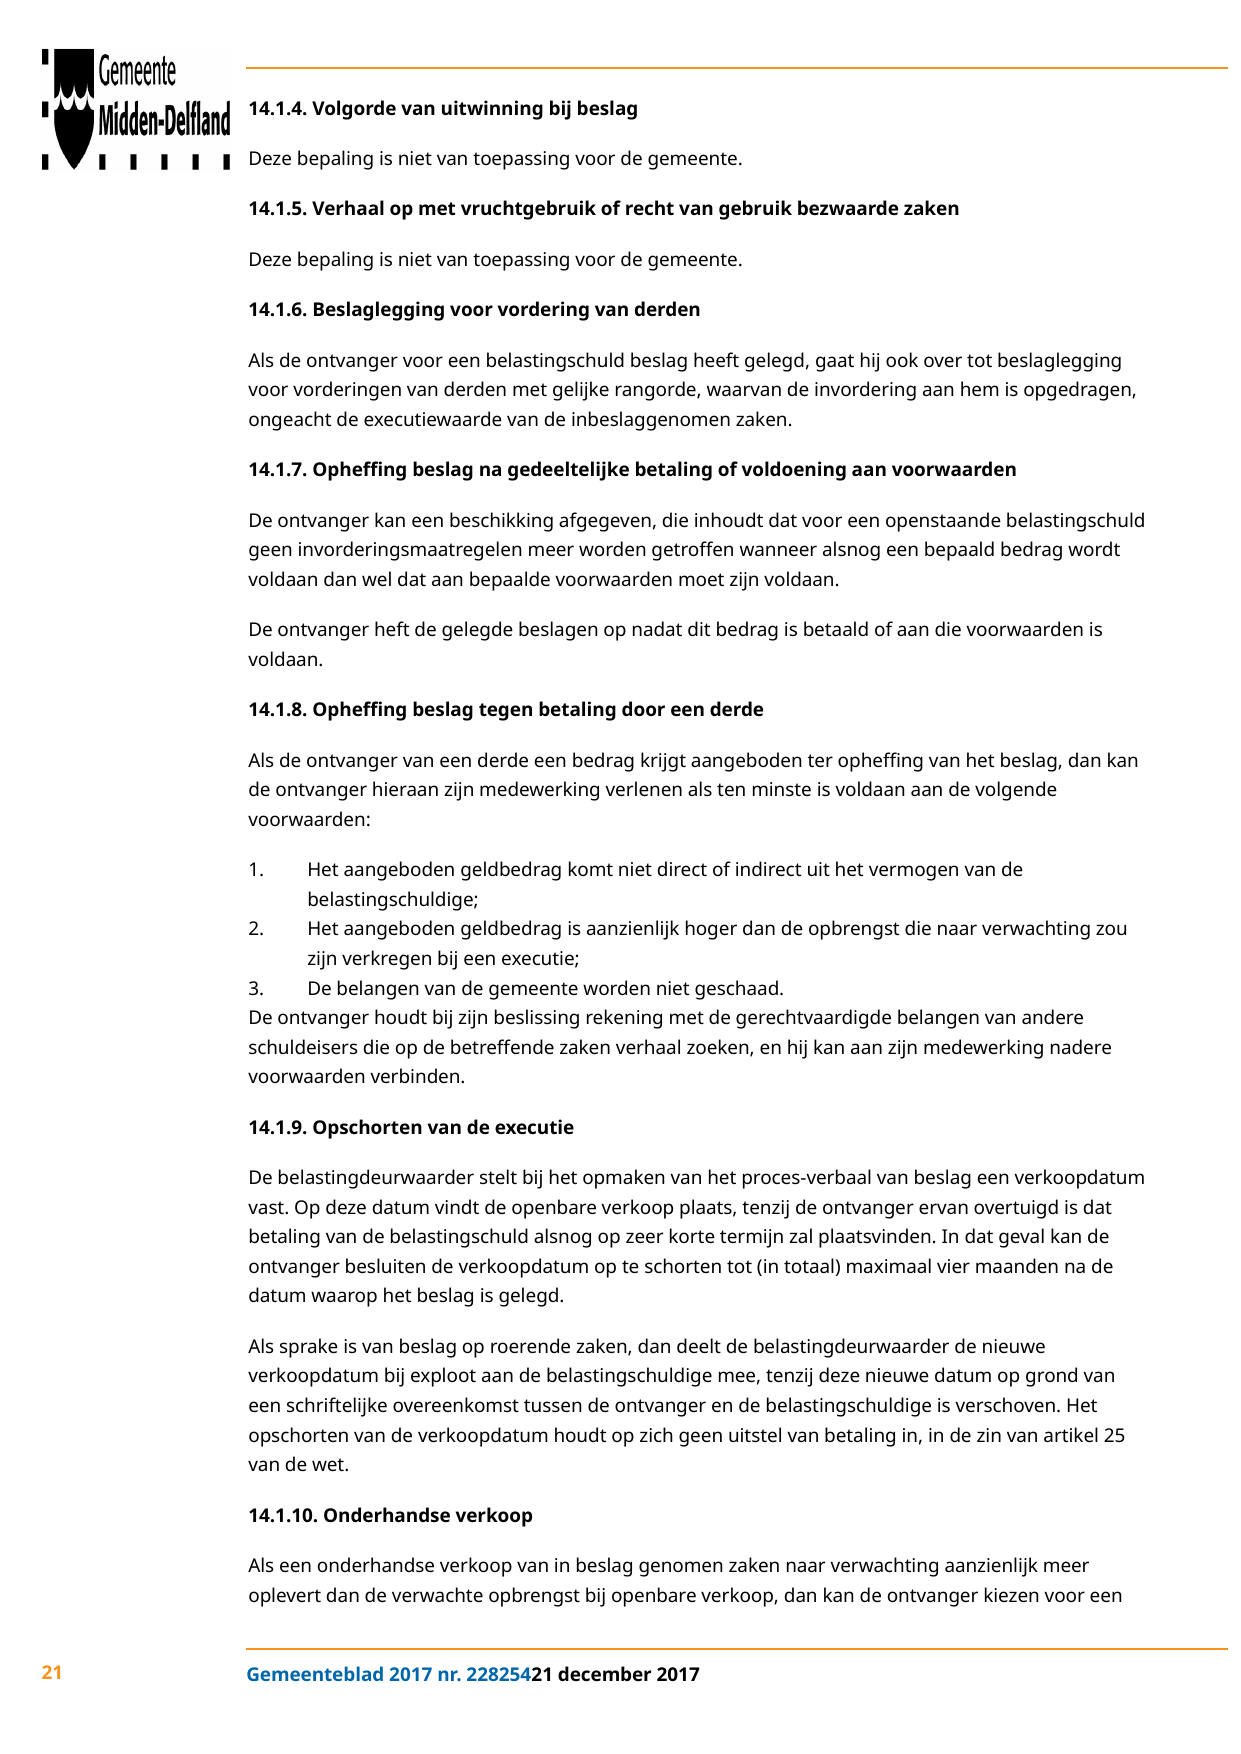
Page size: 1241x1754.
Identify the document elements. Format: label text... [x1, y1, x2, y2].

list Het aangeboden geldbedrag komt niet direct of indirect uit het vermogen van de belastingschuldige; [248, 856, 1152, 912]
text Als de ontvanger voor een belastingschuld beslag heeft gelegd, gaat hij ook over tot beslaglegging voor vorderingen van derden met gelijke rangorde, waarvan de invordering aan hem is opgedragen, ongeacht de executiewaarde van de inbeslaggenomen zaken. [248, 347, 1152, 432]
text 14.1.10. Onderhandse verkoop [248, 1502, 1152, 1528]
text Deze bepaling is niet van toepassing voor de gemeente. [248, 246, 1152, 272]
text De ontvanger heft de gelegde beslagen op nadat dit bedrag is betaald of aan die voorwaarden is voldaan. [248, 616, 1152, 672]
text De belastingdeurwaarder stelt bij het opmaken van het proces-verbaal van beslag een verkoopdatum vast. Op deze datum vindt de openbare verkoop plaats, tenzij de ontvanger ervan overtuigd is dat betaling van de belastingschuld alsnog op zeer korte termijn zal plaatsvinden. In dat geval kan de ontvanger besluiten de verkoopdatum op te schorten tot (in totaal) maximaal vier maanden na de datum waarop het beslag is gelegd. [248, 1164, 1152, 1308]
picture [41, 47, 231, 172]
text De ontvanger houdt bij zijn beslissing rekening met de gerechtvaardigde belangen van andere schuldeisers die op de betreffende zaken verhaal zoeken, en hij kan aan zijn medewerking nadere voorwaarden verbinden. [248, 1004, 1152, 1089]
text 14.1.6. Beslaglegging voor vordering van derden [248, 296, 1152, 322]
text Als sprake is van beslag op roerende zaken, dan deelt de belastingdeurwaarder de nieuwe verkoopdatum bij exploot aan de belastingschuldige mee, tenzij deze nieuwe datum op grond van een schriftelijke overeenkomst tussen de ontvanger en de belastingschuldige is verschoven. Het opschorten van de verkoopdatum houdt op zich geen uitstel van betaling in, in de zin van artikel 25 van de wet. [248, 1333, 1152, 1477]
text 14.1.4. Volgorde van uitwinning bij beslag [248, 95, 1152, 121]
text 14.1.5. Verhaal op met vruchtgebruik of recht van gebruik bezwaarde zaken [248, 196, 1152, 221]
text Deze bepaling is niet van toepassing voor de gemeente. [248, 145, 1152, 171]
list Het aangeboden geldbedrag is aanzienlijk hoger dan de opbrengst die naar verwachting zou zijn verkregen bij een executie; [248, 916, 1152, 971]
text 14.1.8. Opheffing beslag tegen betaling door een derde [248, 696, 1152, 722]
text 14.1.7. Opheffing beslag na gedeeltelijke betaling of voldoening aan voorwaarden [248, 456, 1152, 482]
text Als de ontvanger van een derde een bedrag krijgt aangeboden ter opheffing van het beslag, dan kan de ontvanger hieraan zijn medewerking verlenen als ten minste is voldaan aan de volgende voorwaarden: [248, 747, 1152, 832]
text De ontvanger kan een beschikking afgegeven, die inhoudt dat voor een openstaande belastingschuld geen invorderingsmaatregelen meer worden getroffen wanneer alsnog een bepaald bedrag wordt voldaan dan wel dat aan bepaalde voorwaarden moet zijn voldaan. [248, 507, 1152, 592]
list De belangen van de gemeente worden niet geschaad. [248, 975, 1152, 1001]
text 14.1.9. Opschorten van de executie [248, 1114, 1152, 1140]
text Als een onderhandse verkoop van in beslag genomen zaken naar verwachting aanzienlijk meer oplevert dan de verwachte opbrengst bij openbare verkoop, dan kan de ontvanger kiezen voor een [248, 1552, 1152, 1608]
